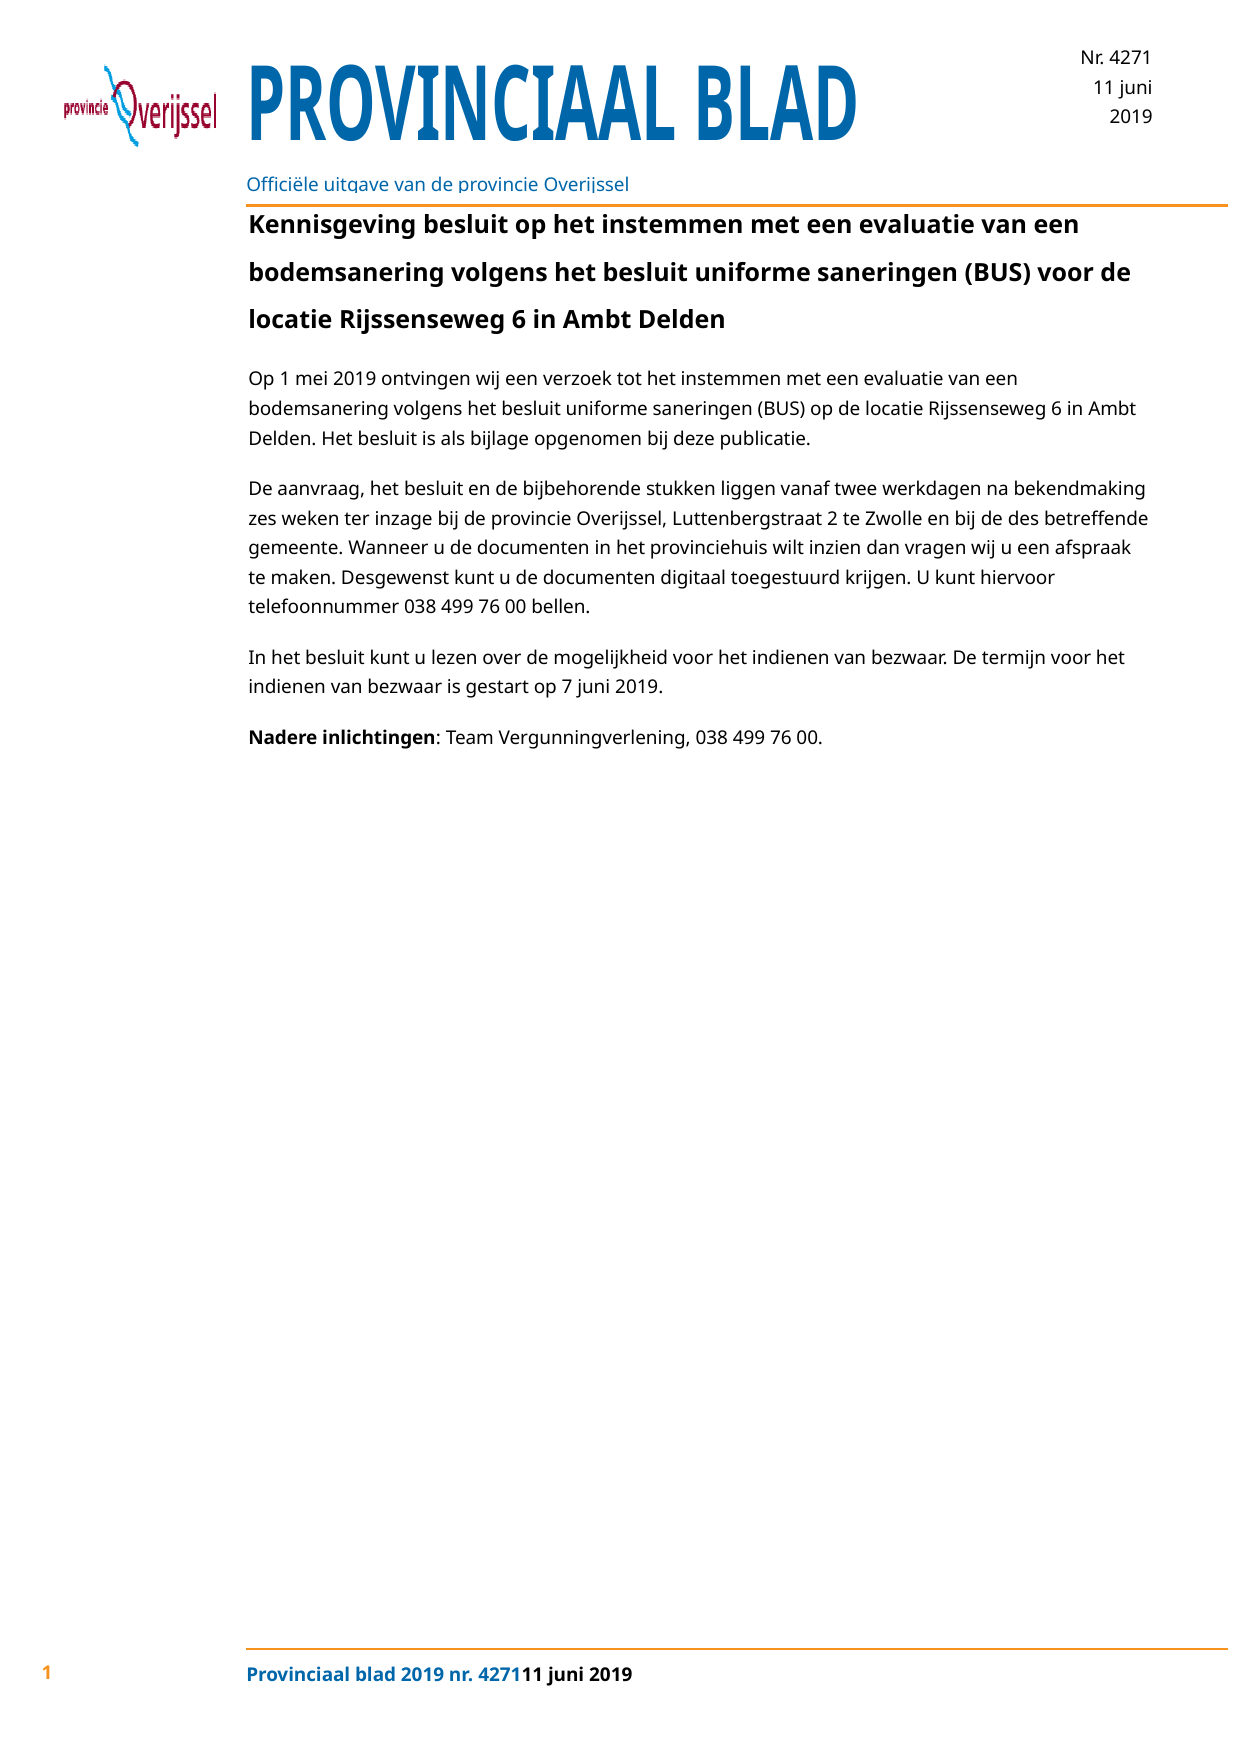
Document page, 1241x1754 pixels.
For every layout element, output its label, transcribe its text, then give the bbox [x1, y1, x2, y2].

text Kennisgeving besluit op het instemmen met een evaluatie van een bodemsanering volgens het besluit uniforme saneringen (BUS) voor de locatie Rijssenseweg 6 in Ambt Delden [248, 207, 1152, 336]
picture [41, 47, 231, 172]
text De aanvraag, het besluit en de bijbehorende stukken liggen vanaf twee werkdagen na bekendmaking zes weken ter inzage bij de provincie Overijssel, Luttenbergstraat 2 te Zwolle en bij de des betreffende gemeente. Wanneer u de documenten in het provinciehuis wilt inzien dan vragen wij u een afspraak te maken. Desgewenst kunt u de documenten digitaal toegestuurd krijgen. U kunt hiervoor telefoonnummer 038 499 76 00 bellen. [248, 475, 1152, 619]
text Op 1 mei 2019 ontvingen wij een verzoek tot het instemmen met een evaluatie van een bodemsanering volgens het besluit uniforme saneringen (BUS) op de locatie Rijssenseweg 6 in Ambt Delden. Het besluit is als bijlage opgenomen bij deze publicatie. [248, 366, 1152, 450]
text Nadere inlichtingen: Team Vergunningverlening, 038 499 76 00. [248, 724, 1152, 749]
text In het besluit kunt u lezen over de mogelijkheid voor het indienen van bezwaar. De termijn voor het indienen van bezwaar is gestart op 7 juni 2019. [248, 644, 1152, 699]
